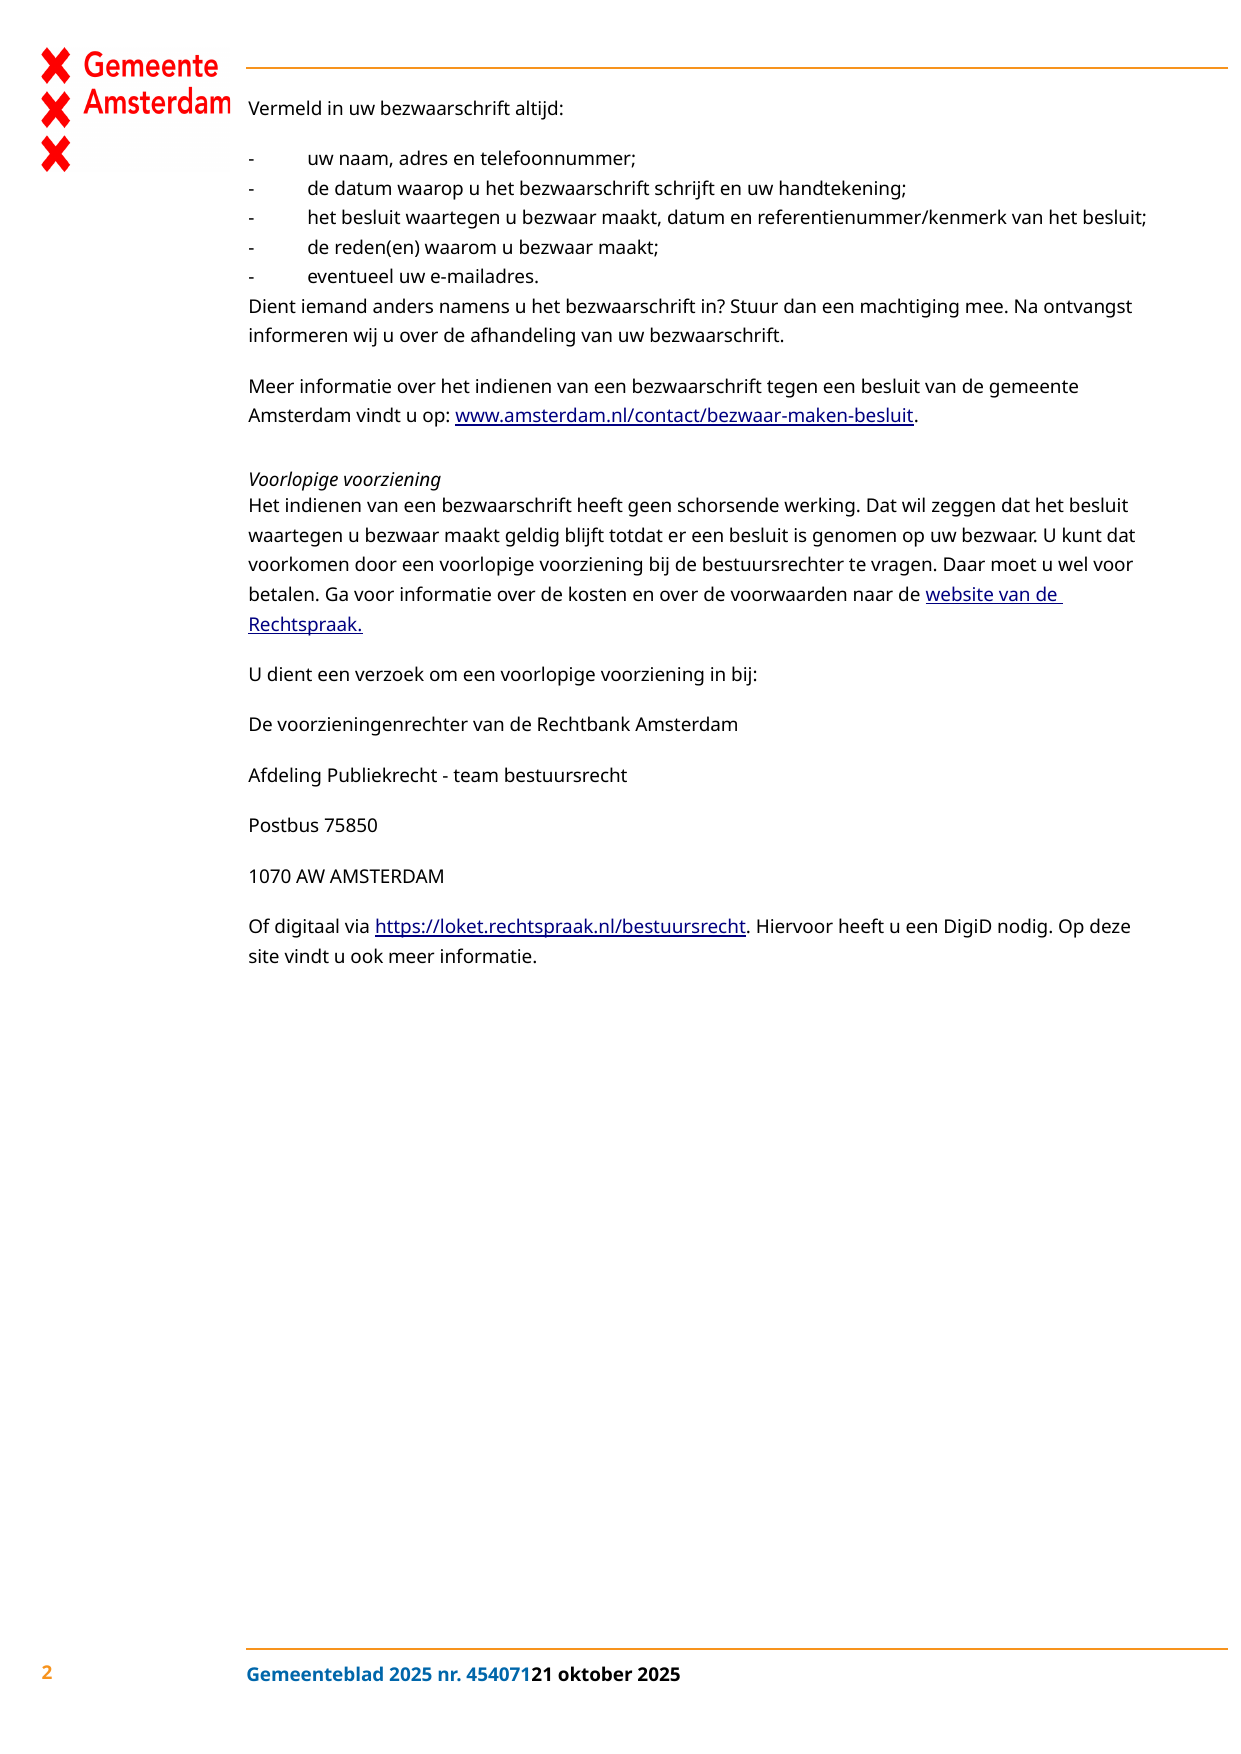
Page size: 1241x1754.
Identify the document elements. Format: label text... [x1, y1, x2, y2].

text Meer informatie over het indienen van een bezwaarschrift tegen een besluit van de gemeente Amsterdam vindt u op: www.amsterdam.nl/contact/bezwaar-maken-besluit. [248, 373, 1152, 428]
list het besluit waartegen u bezwaar maakt, datum en referentienummer/kenmerk van het besluit; [248, 204, 1152, 230]
list eventueel uw e-mailadres. [248, 263, 1152, 289]
text Het indienen van een bezwaarschrift heeft geen schorsende werking. Dat wil zeggen dat het besluit waartegen u bezwaar maakt geldig blijft totdat er een besluit is genomen op uw bezwaar. U kunt dat voorkomen door een voorlopige voorziening bij de bestuursrechter te vragen. Daar moet u wel voor betalen. Ga voor informatie over de kosten en over de voorwaarden naar de website van de Rechtspraak. [248, 492, 1152, 636]
text Vermeld in uw bezwaarschrift altijd: [248, 95, 1152, 121]
picture [41, 47, 231, 172]
list de datum waarop u het bezwaarschrift schrijft en uw handtekening; [248, 175, 1152, 201]
text U dient een verzoek om een voorlopige voorziening in bij: [248, 661, 1152, 687]
text Of digitaal via https://loket.rechtspraak.nl/bestuursrecht. Hiervoor heeft u een DigiD nodig. Op deze site vindt u ook meer informatie. [248, 913, 1152, 968]
text Postbus 75850 [248, 812, 1152, 838]
text Dient iemand anders namens u het bezwaarschrift in? Stuur dan een machtiging mee. Na ontvangst informeren wij u over de afhandeling van uw bezwaarschrift. [248, 293, 1152, 348]
text Voorlopige voorziening [248, 467, 1152, 492]
list uw naam, adres en telefoonnummer; [248, 145, 1152, 171]
text 1070 AW AMSTERDAM [248, 863, 1152, 888]
list de reden(en) waarom u bezwaar maakt; [248, 234, 1152, 260]
text Afdeling Publiekrecht - team bestuursrecht [248, 762, 1152, 788]
text De voorzieningenrechter van de Rechtbank Amsterdam [248, 712, 1152, 737]
